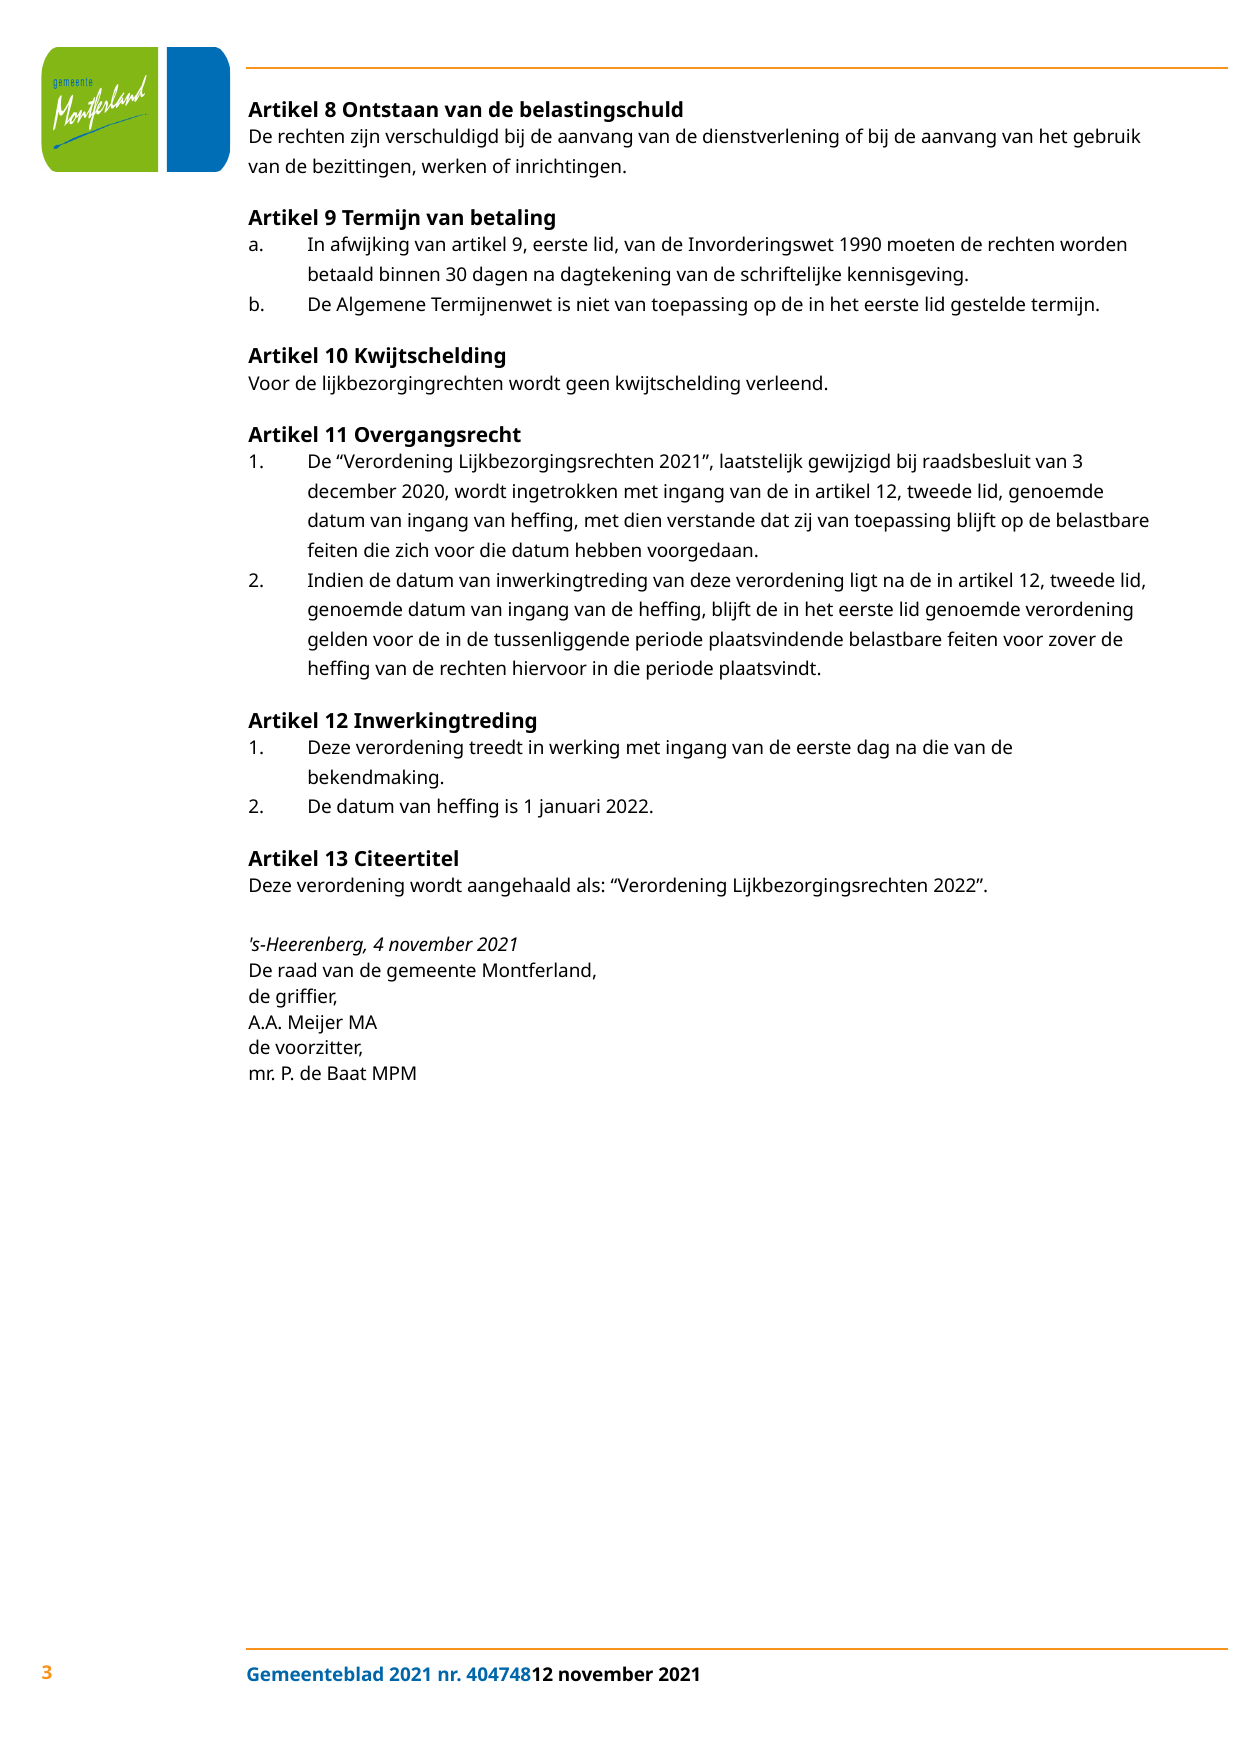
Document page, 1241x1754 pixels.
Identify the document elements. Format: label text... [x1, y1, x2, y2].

list In afwijking van artikel 9, eerste lid, van de Invorderingswet 1990 moeten de rechten worden betaald binnen 30 dagen na dagtekening van de schriftelijke kennisgeving. [248, 232, 1152, 287]
list De Algemene Termijnenwet is niet van toepassing op de in het eerste lid gestelde termijn. [248, 291, 1152, 317]
text Artikel 8 Ontstaan van de belastingschuld [248, 95, 1152, 123]
text De rechten zijn verschuldigd bij de aanvang van de dienstverlening of bij de aanvang van het gebruik van de bezittingen, werken of inrichtingen. [248, 123, 1152, 178]
list Indien de datum van inwerkingtreding van deze verordening ligt na de in artikel 12, tweede lid, genoemde datum van ingang van de heffing, blijft de in het eerste lid genoemde verordening gelden voor de in de tussenliggende periode plaatsvindende belastbare feiten voor zover de heffing van de rechten hiervoor in die periode plaatsvindt. [248, 567, 1152, 681]
picture [41, 47, 231, 172]
text mr. P. de Baat MPM [248, 1060, 1152, 1086]
text De raad van de gemeente Montferland, [248, 957, 1152, 983]
text Artikel 10 Kwijtschelding [248, 341, 1152, 370]
text de voorzitter, [248, 1034, 1152, 1060]
list De datum van heffing is 1 januari 2022. [248, 794, 1152, 819]
text A.A. Meijer MA [248, 1009, 1152, 1034]
text Artikel 11 Overgangsrecht [248, 420, 1152, 448]
list De “Verordening Lijkbezorgingsrechten 2021”, laatstelijk gewijzigd bij raadsbesluit van 3 december 2020, wordt ingetrokken met ingang van de in artikel 12, tweede lid, genoemde datum van ingang van heffing, met dien verstande dat zij van toepassing blijft op de belastbare feiten die zich voor die datum hebben voorgedaan. [248, 448, 1152, 563]
text 's-Heerenberg, 4 november 2021 [248, 932, 1152, 957]
text Deze verordening wordt aangehaald als: “Verordening Lijkbezorgingsrechten 2022”. [248, 872, 1152, 898]
list Deze verordening treedt in werking met ingang van de eerste dag na die van de bekendmaking. [248, 734, 1152, 790]
text Artikel 13 Citeertitel [248, 844, 1152, 872]
text de griffier, [248, 983, 1152, 1009]
text Artikel 9 Termijn van betaling [248, 203, 1152, 232]
text Voor de lijkbezorgingrechten wordt geen kwijtschelding verleend. [248, 370, 1152, 395]
text Artikel 12 Inwerkingtreding [248, 706, 1152, 734]
